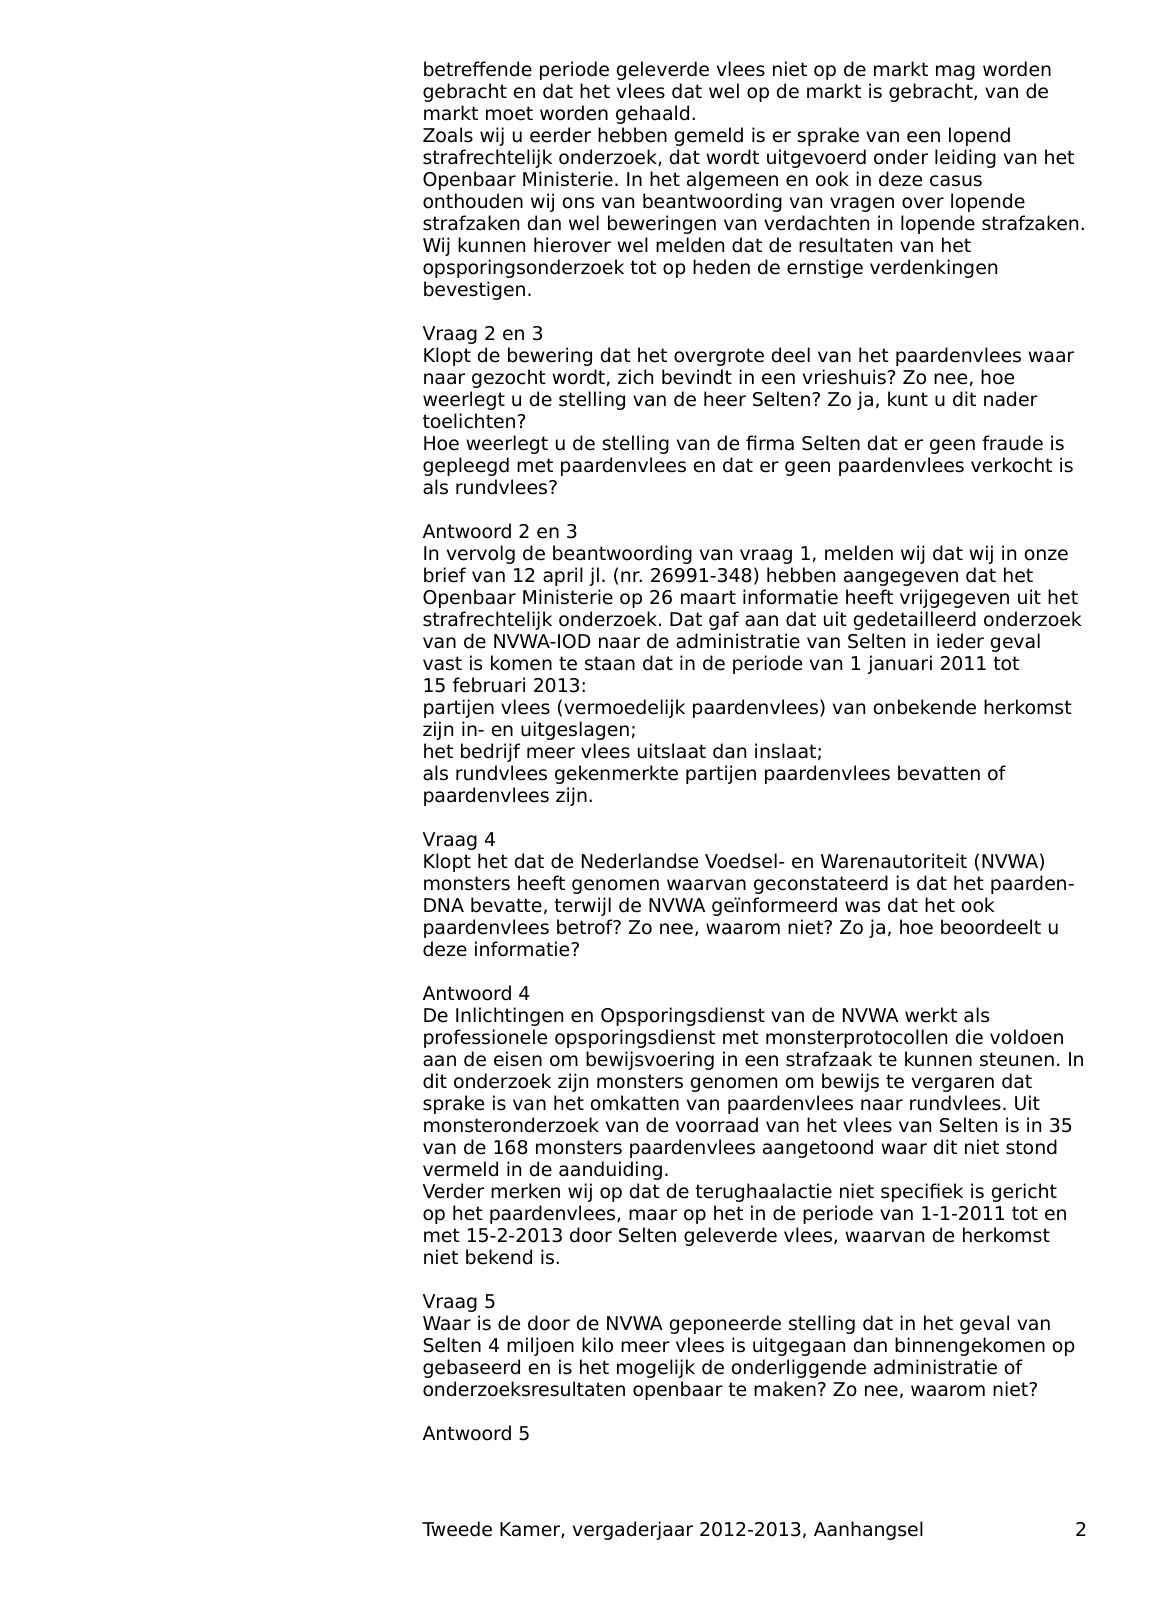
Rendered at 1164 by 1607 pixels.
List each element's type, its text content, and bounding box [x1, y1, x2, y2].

text betreffende periode geleverde vlees niet op de markt mag worden gebracht en dat het vlees dat wel op de markt is gebracht, van de markt moet worden gehaald. [422, 59, 1087, 125]
text De Inlichtingen en Opsporingsdienst van de NVWA werkt als professionele opsporingsdienst met monsterprotocollen die voldoen aan de eisen om bewijsvoering in een strafzaak te kunnen steunen. In dit onderzoek zijn monsters genomen om bewijs te vergaren dat sprake is van het omkatten van paardenvlees naar rundvlees. Uit monsteronderzoek van de voorraad van het vlees van Selten is in 35 van de 168 monsters paardenvlees aangetoond waar dit niet stond vermeld in de aanduiding. [422, 1005, 1087, 1181]
text Antwoord 4 [422, 983, 1087, 1005]
text Verder merken wij op dat de terughaalactie niet specifiek is gericht op het paardenvlees, maar op het in de periode van 1-1-2011 tot en met 15-2-2013 door Selten geleverde vlees, waarvan de herkomst niet bekend is. [422, 1181, 1087, 1269]
text Klopt het dat de Nederlandse Voedsel- en Warenautoriteit (NVWA) monsters heeft genomen waarvan geconstateerd is dat het paarden-DNA bevatte, terwijl de NVWA geïnformeerd was dat het ook paardenvlees betrof? Zo nee, waarom niet? Zo ja, hoe beoordeelt u deze informatie? [422, 851, 1087, 961]
text Hoe weerlegt u de stelling van de firma Selten dat er geen fraude is gepleegd met paardenvlees en dat er geen paardenvlees verkocht is als rundvlees? [422, 433, 1087, 499]
text het bedrijf meer vlees uitslaat dan inslaat; [422, 741, 1087, 763]
text In vervolg de beantwoording van vraag 1, melden wij dat wij in onze brief van 12 april jl. (nr. 26991-348) hebben aangegeven dat het Openbaar Ministerie op 26 maart informatie heeft vrijgegeven uit het strafrechtelijk onderzoek. Dat gaf aan dat uit gedetailleerd onderzoek van de NVWA-IOD naar de administratie van Selten in ieder geval vast is komen te staan dat in de periode van 1 januari 2011 tot 15 februari 2013: [422, 543, 1087, 697]
text partijen vlees (vermoedelijk paardenvlees) van onbekende herkomst zijn in- en uitgeslagen; [422, 697, 1087, 741]
text Waar is de door de NVWA geponeerde stelling dat in het geval van Selten 4 miljoen kilo meer vlees is uitgegaan dan binnengekomen op gebaseerd en is het mogelijk de onderliggende administratie of onderzoeksresultaten openbaar te maken? Zo nee, waarom niet? [422, 1313, 1087, 1401]
text Vraag 2 en 3 [422, 323, 1087, 345]
text Vraag 5 [422, 1291, 1087, 1313]
text Antwoord 5 [422, 1423, 1087, 1445]
text Antwoord 2 en 3 [422, 521, 1087, 543]
text Klopt de bewering dat het overgrote deel van het paardenvlees waar naar gezocht wordt, zich bevindt in een vrieshuis? Zo nee, hoe weerlegt u de stelling van de heer Selten? Zo ja, kunt u dit nader toelichten? [422, 345, 1087, 433]
text Vraag 4 [422, 829, 1087, 851]
text als rundvlees gekenmerkte partijen paardenvlees bevatten of paardenvlees zijn. [422, 763, 1087, 807]
text Zoals wij u eerder hebben gemeld is er sprake van een lopend strafrechtelijk onderzoek, dat wordt uitgevoerd onder leiding van het Openbaar Ministerie. In het algemeen en ook in deze casus onthouden wij ons van beantwoording van vragen over lopende strafzaken dan wel beweringen van verdachten in lopende strafzaken. Wij kunnen hierover wel melden dat de resultaten van het opsporingsonderzoek tot op heden de ernstige verdenkingen bevestigen. [422, 125, 1087, 301]
